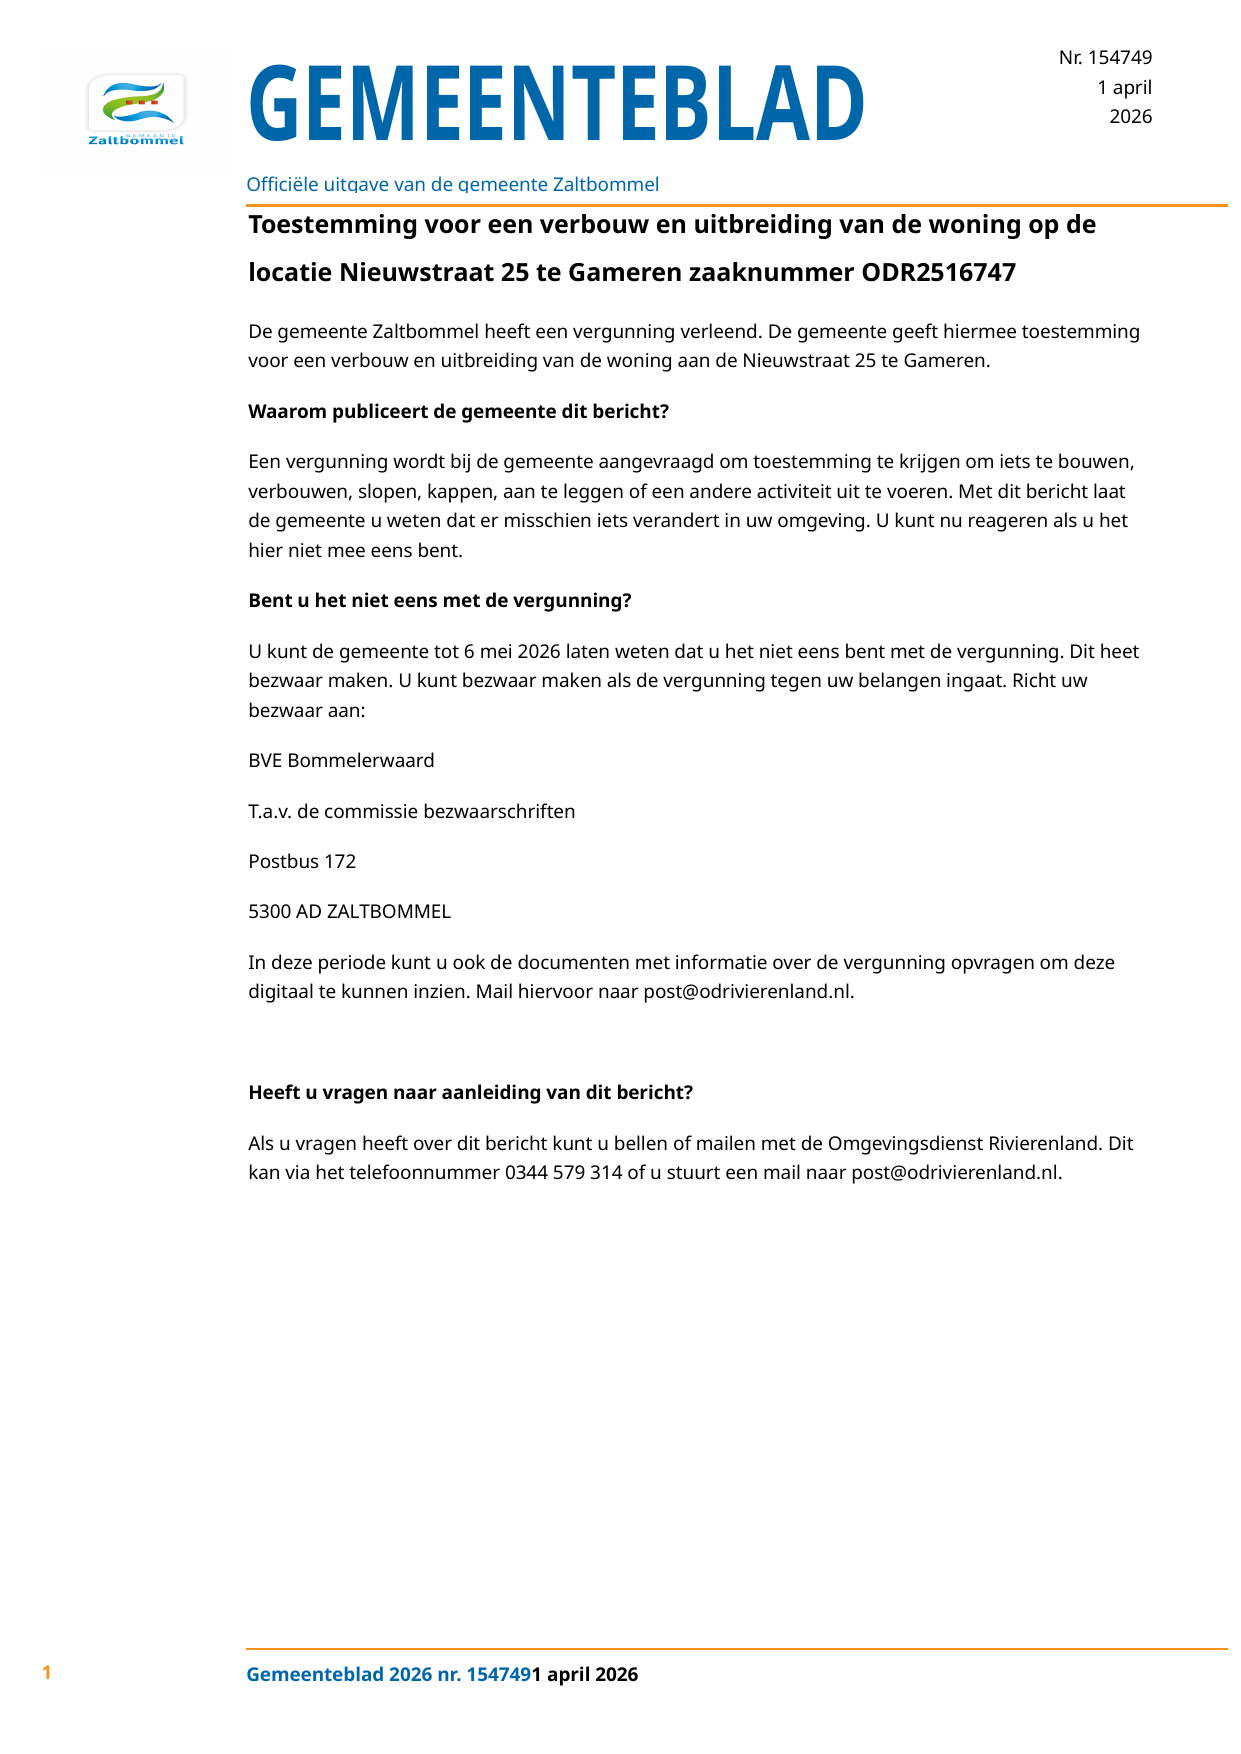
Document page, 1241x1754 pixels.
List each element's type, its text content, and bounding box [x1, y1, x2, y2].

text De gemeente Zaltbommel heeft een vergunning verleend. De gemeente geeft hiermee toestemming voor een verbouw en uitbreiding van de woning aan de Nieuwstraat 25 te Gameren. [248, 318, 1152, 373]
text Toestemming voor een verbouw en uitbreiding van de woning op de locatie Nieuwstraat 25 te Gameren zaaknummer ODR2516747 [248, 207, 1152, 288]
text 5300 AD ZALTBOMMEL [248, 899, 1152, 924]
text U kunt de gemeente tot 6 mei 2026 laten weten dat u het niet eens bent met de vergunning. Dit heet bezwaar maken. U kunt bezwaar maken als de vergunning tegen uw belangen ingaat. Richt uw bezwaar aan: [248, 638, 1152, 723]
text Een vergunning wordt bij de gemeente aangevraagd om toestemming te krijgen om iets te bouwen, verbouwen, slopen, kappen, aan te leggen of een andere activiteit uit te voeren. Met dit bericht laat de gemeente u weten dat er misschien iets verandert in uw omgeving. U kunt nu reageren als u het hier niet mee eens bent. [248, 448, 1152, 563]
text Als u vragen heeft over dit bericht kunt u bellen of mailen met de Omgevingsdienst Rivierenland. Dit kan via het telefoonnummer 0344 579 314 of u stuurt een mail naar post@odrivierenland.nl. [248, 1130, 1152, 1185]
text Bent u het niet eens met de vergunning? [248, 587, 1152, 613]
text BVE Bommelerwaard [248, 747, 1152, 773]
text In deze periode kunt u ook de documenten met informatie over de vergunning opvragen om deze digitaal te kunnen inzien. Mail hiervoor naar post@odrivierenland.nl. [248, 949, 1152, 1004]
text T.a.v. de commissie bezwaarschriften [248, 798, 1152, 824]
text Heeft u vragen naar aanleiding van dit bericht? [248, 1079, 1152, 1105]
picture [41, 47, 231, 172]
text Postbus 172 [248, 848, 1152, 874]
text Waarom publiceert de gemeente dit bericht? [248, 398, 1152, 424]
